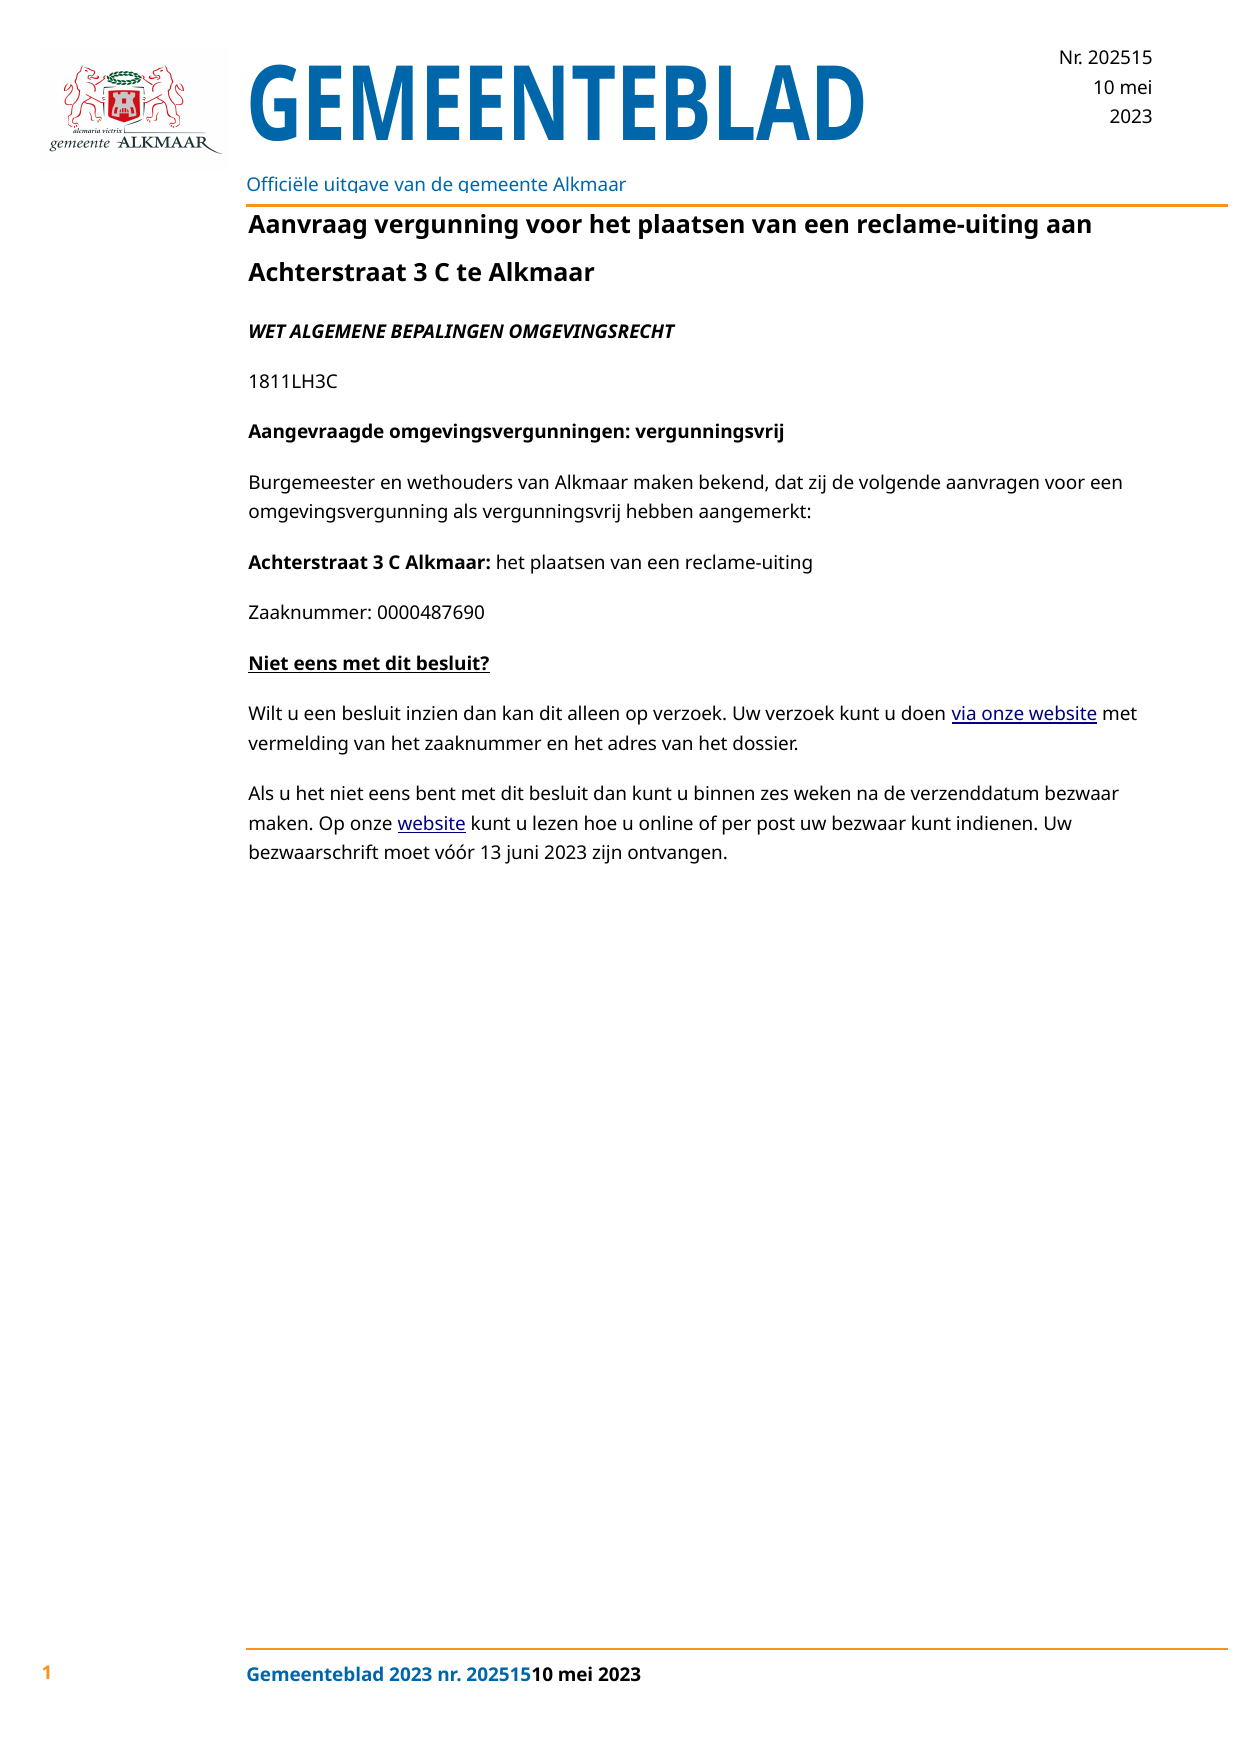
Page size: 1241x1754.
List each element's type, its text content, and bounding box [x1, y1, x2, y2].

text Niet eens met dit besluit? [248, 650, 1152, 676]
text Als u het niet eens bent met dit besluit dan kunt u binnen zes weken na de verzenddatum bezwaar maken. Op onze website kunt u lezen hoe u online of per post uw bezwaar kunt indienen. Uw bezwaarschrift moet vóór 13 juni 2023 zijn ontvangen. [248, 780, 1152, 865]
picture [41, 47, 231, 172]
text Burgemeester en wethouders van Alkmaar maken bekend, dat zij de volgende aanvragen voor een omgevingsvergunning als vergunningsvrij hebben aangemerkt: [248, 469, 1152, 524]
text WET ALGEMENE BEPALINGEN OMGEVINGSRECHT [248, 318, 1152, 344]
text Wilt u een besluit inzien dan kan dit alleen op verzoek. Uw verzoek kunt u doen via onze website met vermelding van het zaaknummer en het adres van het dossier. [248, 700, 1152, 756]
text Aangevraagde omgevingsvergunningen: vergunningsvrij [248, 419, 1152, 444]
text Aanvraag vergunning voor het plaatsen van een reclame-uiting aan Achterstraat 3 C te Alkmaar [248, 207, 1152, 288]
text 1811LH3C [248, 368, 1152, 394]
text Achterstraat 3 C Alkmaar: het plaatsen van een reclame-uiting [248, 549, 1152, 575]
text Zaaknummer: 0000487690 [248, 599, 1152, 625]
